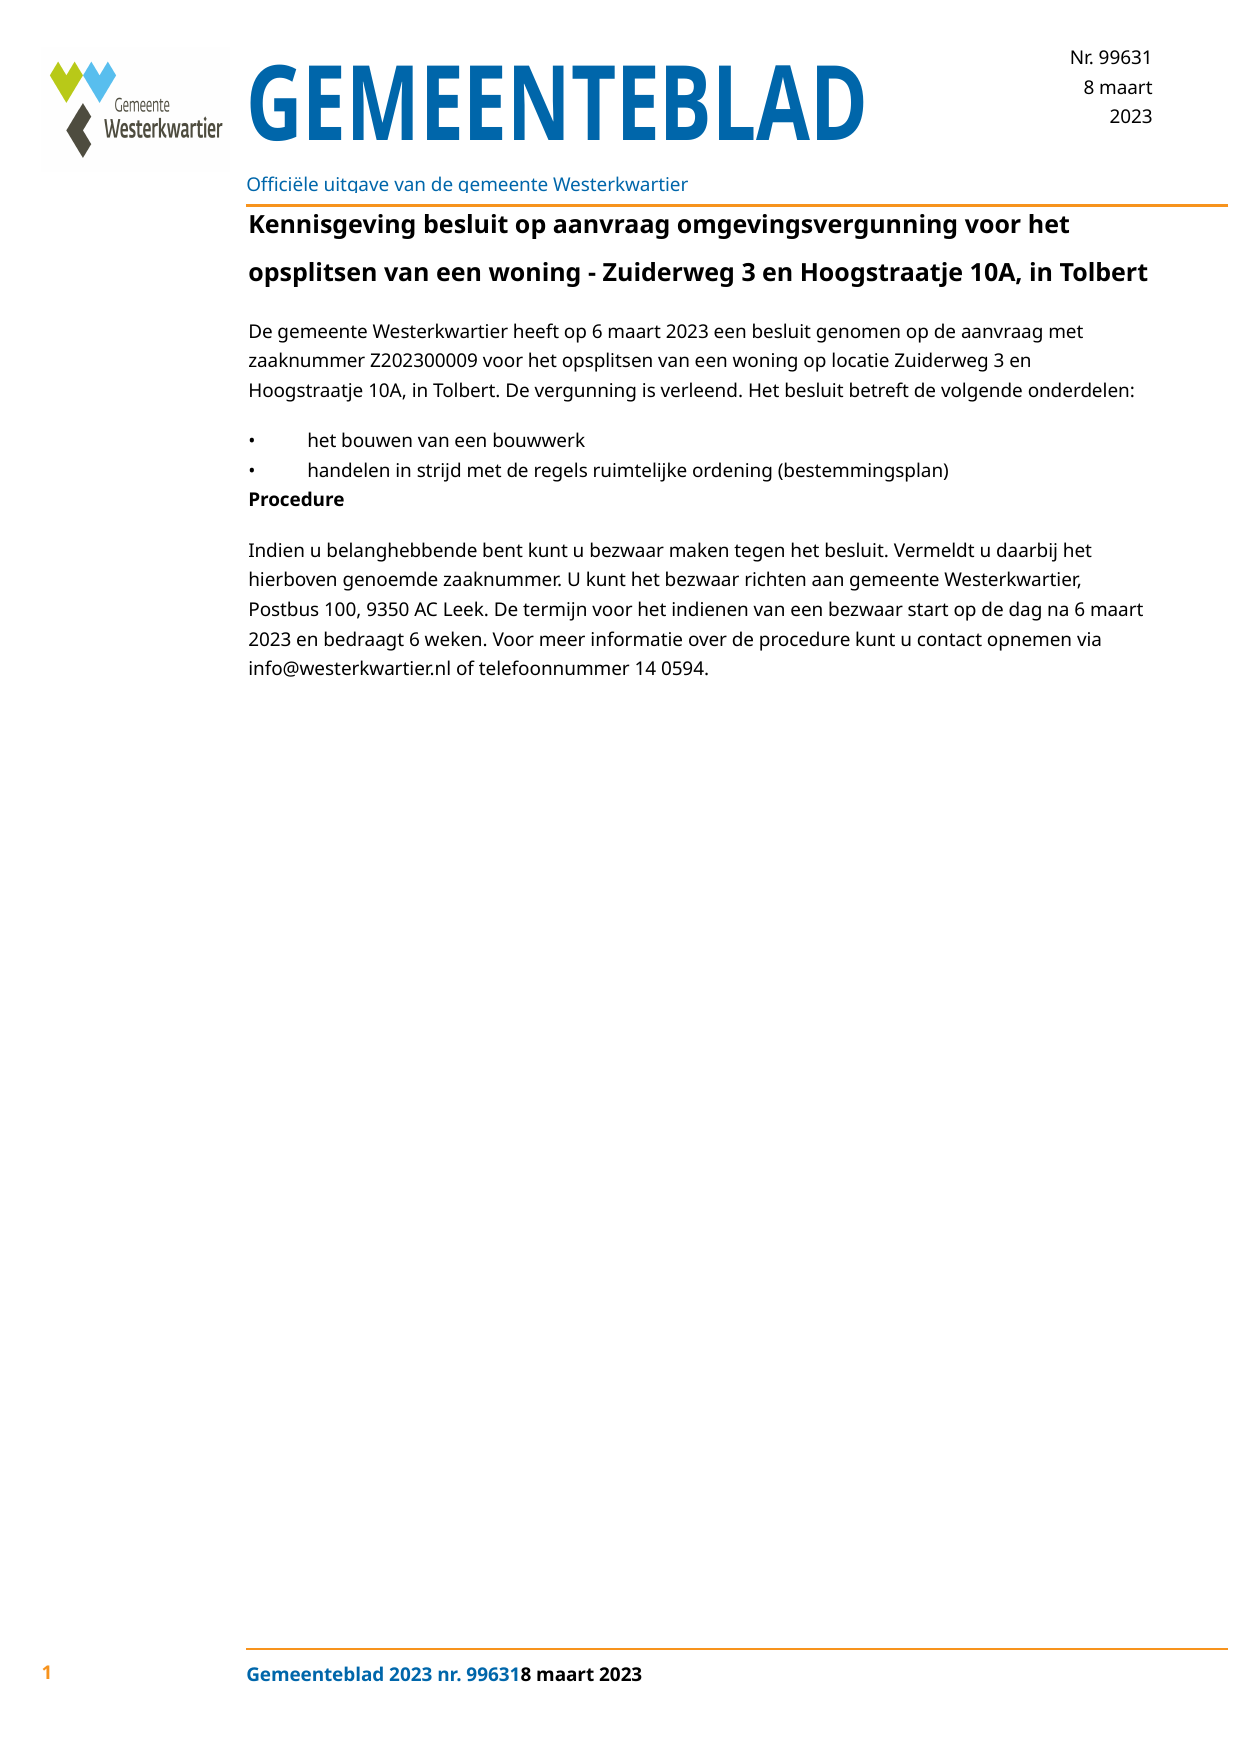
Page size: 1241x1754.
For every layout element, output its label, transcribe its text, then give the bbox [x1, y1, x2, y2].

text Procedure [248, 487, 1152, 512]
text Kennisgeving besluit op aanvraag omgevingsvergunning voor het opsplitsen van een woning - Zuiderweg 3 en Hoogstraatje 10A, in Tolbert [248, 207, 1152, 288]
list handelen in strijd met de regels ruimtelijke ordening (bestemmingsplan) [248, 457, 1152, 483]
text Indien u belanghebbende bent kunt u bezwaar maken tegen het besluit. Vermeldt u daarbij het hierboven genoemde zaaknummer. U kunt het bezwaar richten aan gemeente Westerkwartier, Postbus 100, 9350 AC Leek. De termijn voor het indienen van een bezwaar start op de dag na 6 maart 2023 en bedraagt 6 weken. Voor meer informatie over de procedure kunt u contact opnemen via info@westerkwartier.nl of telefoonnummer 14 0594. [248, 537, 1152, 681]
list het bouwen van een bouwwerk [248, 427, 1152, 453]
text De gemeente Westerkwartier heeft op 6 maart 2023 een besluit genomen op de aanvraag met zaaknummer Z202300009 voor het opsplitsen van een woning op locatie Zuiderweg 3 en Hoogstraatje 10A, in Tolbert. De vergunning is verleend. Het besluit betreft de volgende onderdelen: [248, 318, 1152, 403]
picture [41, 47, 231, 172]
